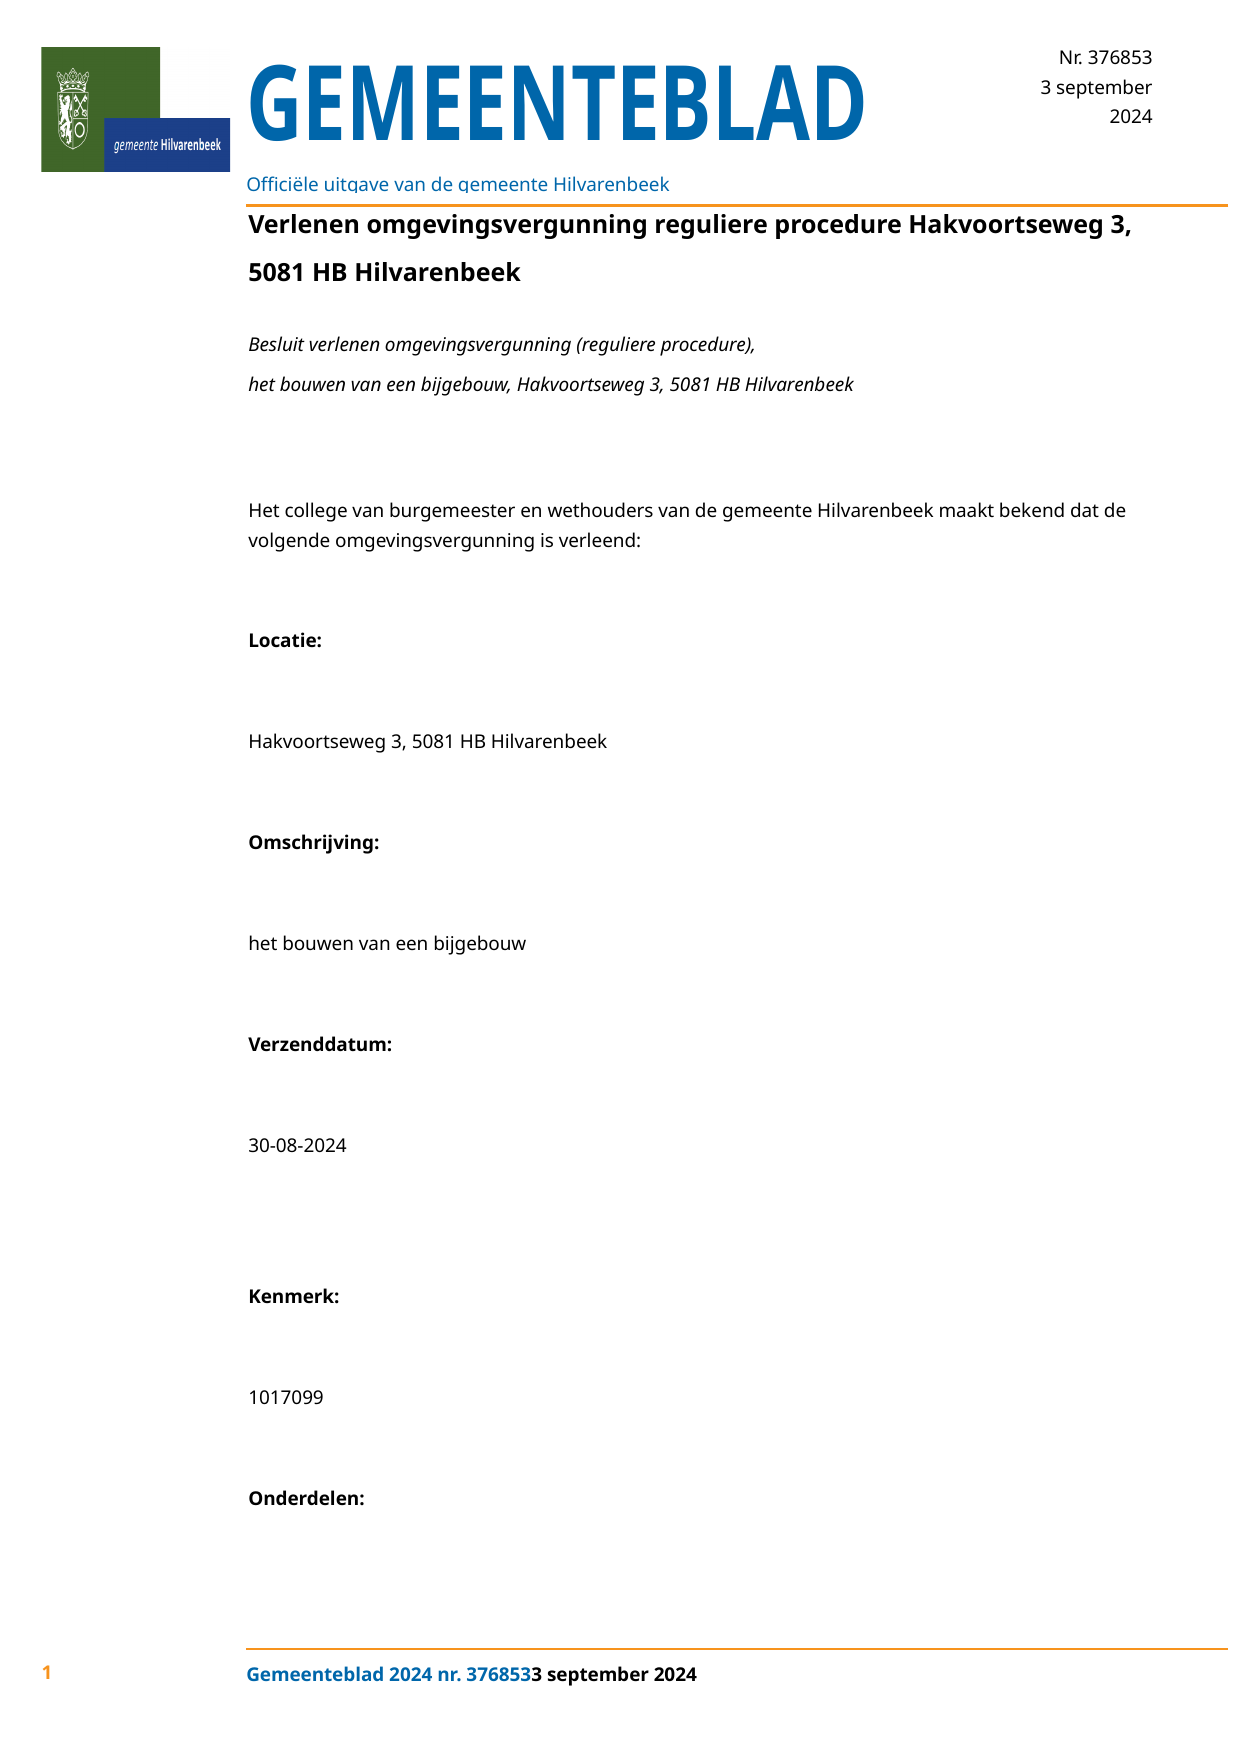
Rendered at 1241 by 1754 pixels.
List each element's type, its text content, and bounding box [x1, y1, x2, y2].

picture [41, 47, 231, 172]
text het bouwen van een bijgebouw, Hakvoortseweg 3, 5081 HB Hilvarenbeek [248, 371, 1152, 396]
text Omschrijving: [248, 829, 1152, 855]
text Verlenen omgevingsvergunning reguliere procedure Hakvoortseweg 3, 5081 HB Hilvarenbeek [248, 207, 1152, 288]
text 30-08-2024 [248, 1132, 1152, 1158]
text het bouwen van een bijgebouw [248, 930, 1152, 956]
text Hakvoortseweg 3, 5081 HB Hilvarenbeek [248, 728, 1152, 754]
text Het college van burgemeester en wethouders van de gemeente Hilvarenbeek maakt bekend dat de volgende omgevingsvergunning is verleend: [248, 497, 1152, 553]
text Kenmerk: [248, 1283, 1152, 1309]
text 1017099 [248, 1384, 1152, 1410]
text Locatie: [248, 628, 1152, 653]
text Verzenddatum: [248, 1031, 1152, 1057]
text Besluit verlenen omgevingsvergunning (reguliere procedure), [248, 331, 1152, 357]
text Onderdelen: [248, 1485, 1152, 1511]
